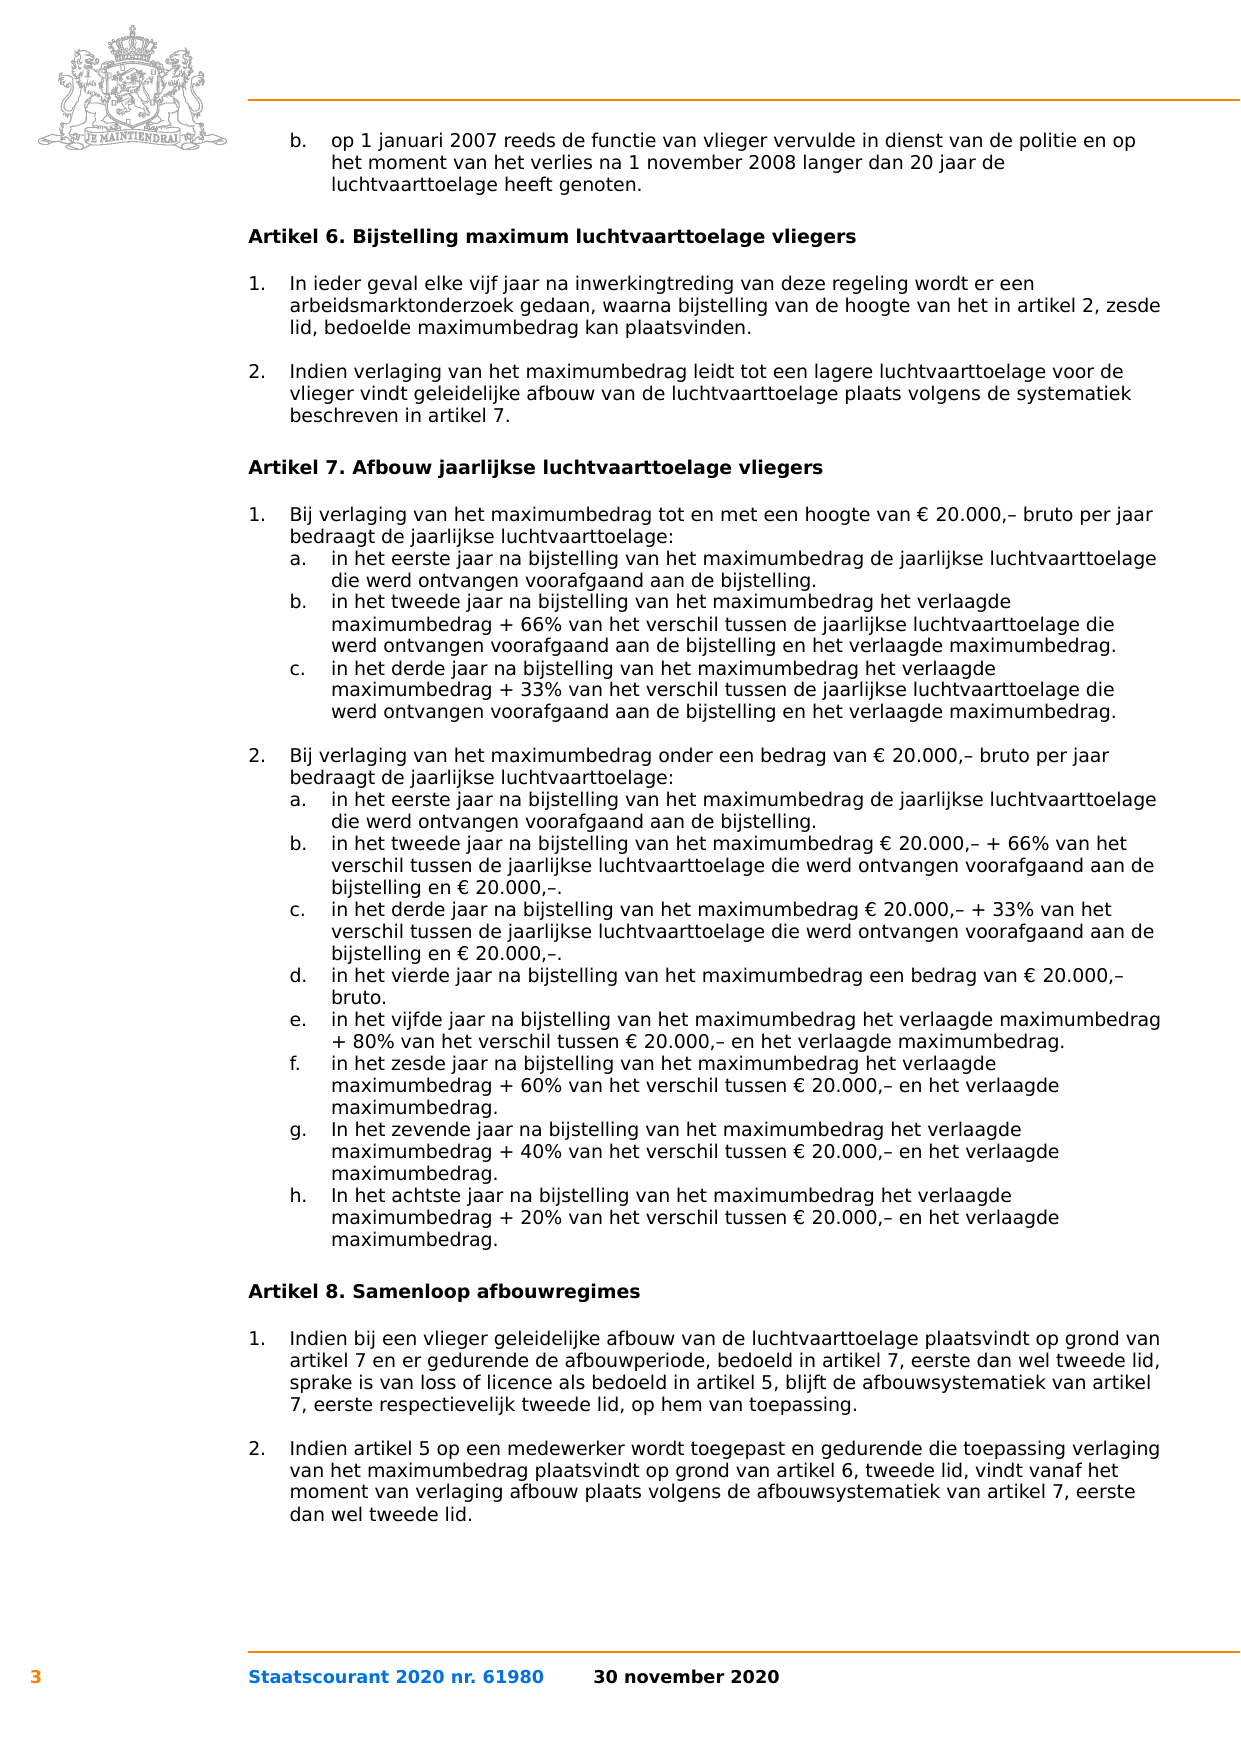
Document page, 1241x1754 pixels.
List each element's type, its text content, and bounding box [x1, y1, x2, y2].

subtitle Artikel 7. Afbouw jaarlijkse luchtvaarttoelage vliegers [248, 457, 1163, 478]
text c. in het derde jaar na bijstelling van het maximumbedrag het verlaagde maximumbedrag + 33% van het verschil tussen de jaarlijkse luchtvaarttoelage die werd ontvangen voorafgaand aan de bijstelling en het verlaagde maximumbedrag. [289, 657, 1163, 723]
text g. In het zevende jaar na bijstelling van het maximumbedrag het verlaagde maximumbedrag + 40% van het verschil tussen € 20.000,– en het verlaagde maximumbedrag. [289, 1119, 1163, 1185]
text a. in het eerste jaar na bijstelling van het maximumbedrag de jaarlijkse luchtvaarttoelage die werd ontvangen voorafgaand aan de bijstelling. [289, 789, 1163, 833]
text b. in het tweede jaar na bijstelling van het maximumbedrag € 20.000,– + 66% van het verschil tussen de jaarlijkse luchtvaarttoelage die werd ontvangen voorafgaand aan de bijstelling en € 20.000,–. [289, 833, 1163, 899]
text e. in het vijfde jaar na bijstelling van het maximumbedrag het verlaagde maximumbedrag + 80% van het verschil tussen € 20.000,– en het verlaagde maximumbedrag. [289, 1009, 1163, 1053]
text h. In het achtste jaar na bijstelling van het maximumbedrag het verlaagde maximumbedrag + 20% van het verschil tussen € 20.000,– en het verlaagde maximumbedrag. [289, 1185, 1163, 1251]
text f. in het zesde jaar na bijstelling van het maximumbedrag het verlaagde maximumbedrag + 60% van het verschil tussen € 20.000,– en het verlaagde maximumbedrag. [289, 1053, 1163, 1119]
text 1. Bij verlaging van het maximumbedrag tot en met een hoogte van € 20.000,– bruto per jaar bedraagt de jaarlijkse luchtvaarttoelage: [248, 503, 1163, 547]
text d. in het vierde jaar na bijstelling van het maximumbedrag een bedrag van € 20.000,– bruto. [289, 965, 1163, 1009]
text 2. Bij verlaging van het maximumbedrag onder een bedrag van € 20.000,– bruto per jaar bedraagt de jaarlijkse luchtvaarttoelage: [248, 745, 1163, 789]
subtitle Artikel 6. Bijstelling maximum luchtvaarttoelage vliegers [248, 226, 1163, 248]
text 2. Indien artikel 5 op een medewerker wordt toegepast en gedurende die toepassing verlaging van het maximumbedrag plaatsvindt op grond van artikel 6, tweede lid, vindt vanaf het moment van verlaging afbouw plaats volgens de afbouwsystematiek van artikel 7, eerste dan wel tweede lid. [248, 1437, 1163, 1525]
subtitle Artikel 8. Samenloop afbouwregimes [248, 1281, 1163, 1303]
text c. in het derde jaar na bijstelling van het maximumbedrag € 20.000,– + 33% van het verschil tussen de jaarlijkse luchtvaarttoelage die werd ontvangen voorafgaand aan de bijstelling en € 20.000,–. [289, 899, 1163, 965]
text b. in het tweede jaar na bijstelling van het maximumbedrag het verlaagde maximumbedrag + 66% van het verschil tussen de jaarlijkse luchtvaarttoelage die werd ontvangen voorafgaand aan de bijstelling en het verlaagde maximumbedrag. [289, 591, 1163, 657]
picture [38, 25, 227, 150]
text 1. In ieder geval elke vijf jaar na inwerkingtreding van deze regeling wordt er een arbeidsmarktonderzoek gedaan, waarna bijstelling van de hoogte van het in artikel 2, zesde lid, bedoelde maximumbedrag kan plaatsvinden. [248, 273, 1163, 339]
text b. op 1 januari 2007 reeds de functie van vlieger vervulde in dienst van de politie en op het moment van het verlies na 1 november 2008 langer dan 20 jaar de luchtvaarttoelage heeft genoten. [289, 130, 1163, 196]
text a. in het eerste jaar na bijstelling van het maximumbedrag de jaarlijkse luchtvaarttoelage die werd ontvangen voorafgaand aan de bijstelling. [289, 547, 1163, 591]
text 1. Indien bij een vlieger geleidelijke afbouw van de luchtvaarttoelage plaatsvindt op grond van artikel 7 en er gedurende de afbouwperiode, bedoeld in artikel 7, eerste dan wel tweede lid, sprake is van loss of licence als bedoeld in artikel 5, blijft de afbouwsystematiek van artikel 7, eerste respectievelijk tweede lid, op hem van toepassing. [248, 1328, 1163, 1416]
text 2. Indien verlaging van het maximumbedrag leidt tot een lagere luchtvaarttoelage voor de vlieger vindt geleidelijke afbouw van de luchtvaarttoelage plaats volgens de systematiek beschreven in artikel 7. [248, 361, 1163, 427]
